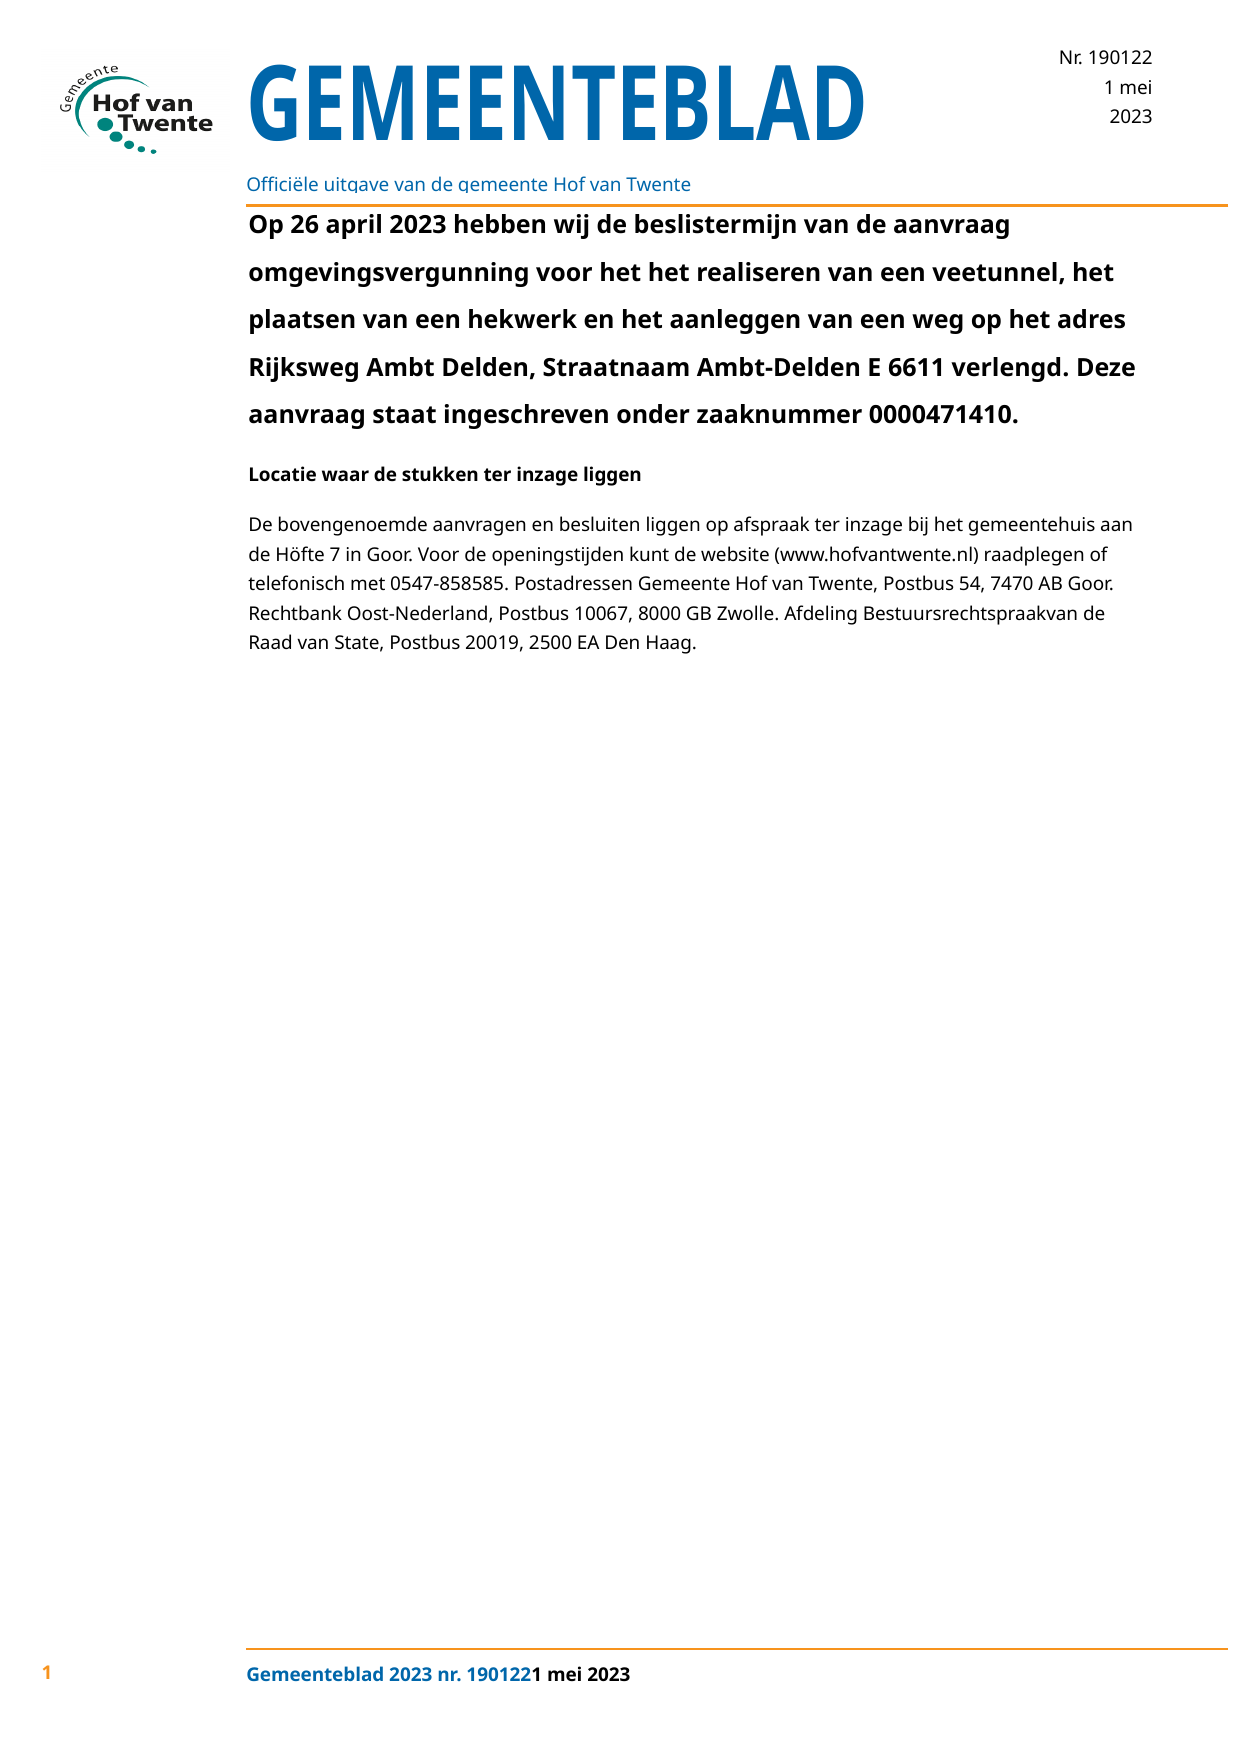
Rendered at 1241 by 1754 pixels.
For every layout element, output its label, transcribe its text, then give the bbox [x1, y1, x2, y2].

text Op 26 april 2023 hebben wij de beslistermijn van de aanvraag omgevingsvergunning voor het het realiseren van een veetunnel, het plaatsen van een hekwerk en het aanleggen van een weg op het adres Rijksweg Ambt Delden, Straatnaam Ambt-Delden E 6611 verlengd. Deze aanvraag staat ingeschreven onder zaaknummer 0000471410. [248, 207, 1152, 431]
text Locatie waar de stukken ter inzage liggen [248, 461, 1152, 486]
picture [41, 47, 231, 172]
text De bovengenoemde aanvragen en besluiten liggen op afspraak ter inzage bij het gemeentehuis aan de Höfte 7 in Goor. Voor de openingstijden kunt de website (www.hofvantwente.nl) raadplegen of telefonisch met 0547-858585. Postadressen Gemeente Hof van Twente, Postbus 54, 7470 AB Goor. Rechtbank Oost-Nederland, Postbus 10067, 8000 GB Zwolle. Afdeling Bestuursrechtspraakvan de Raad van State, Postbus 20019, 2500 EA Den Haag. [248, 511, 1152, 655]
